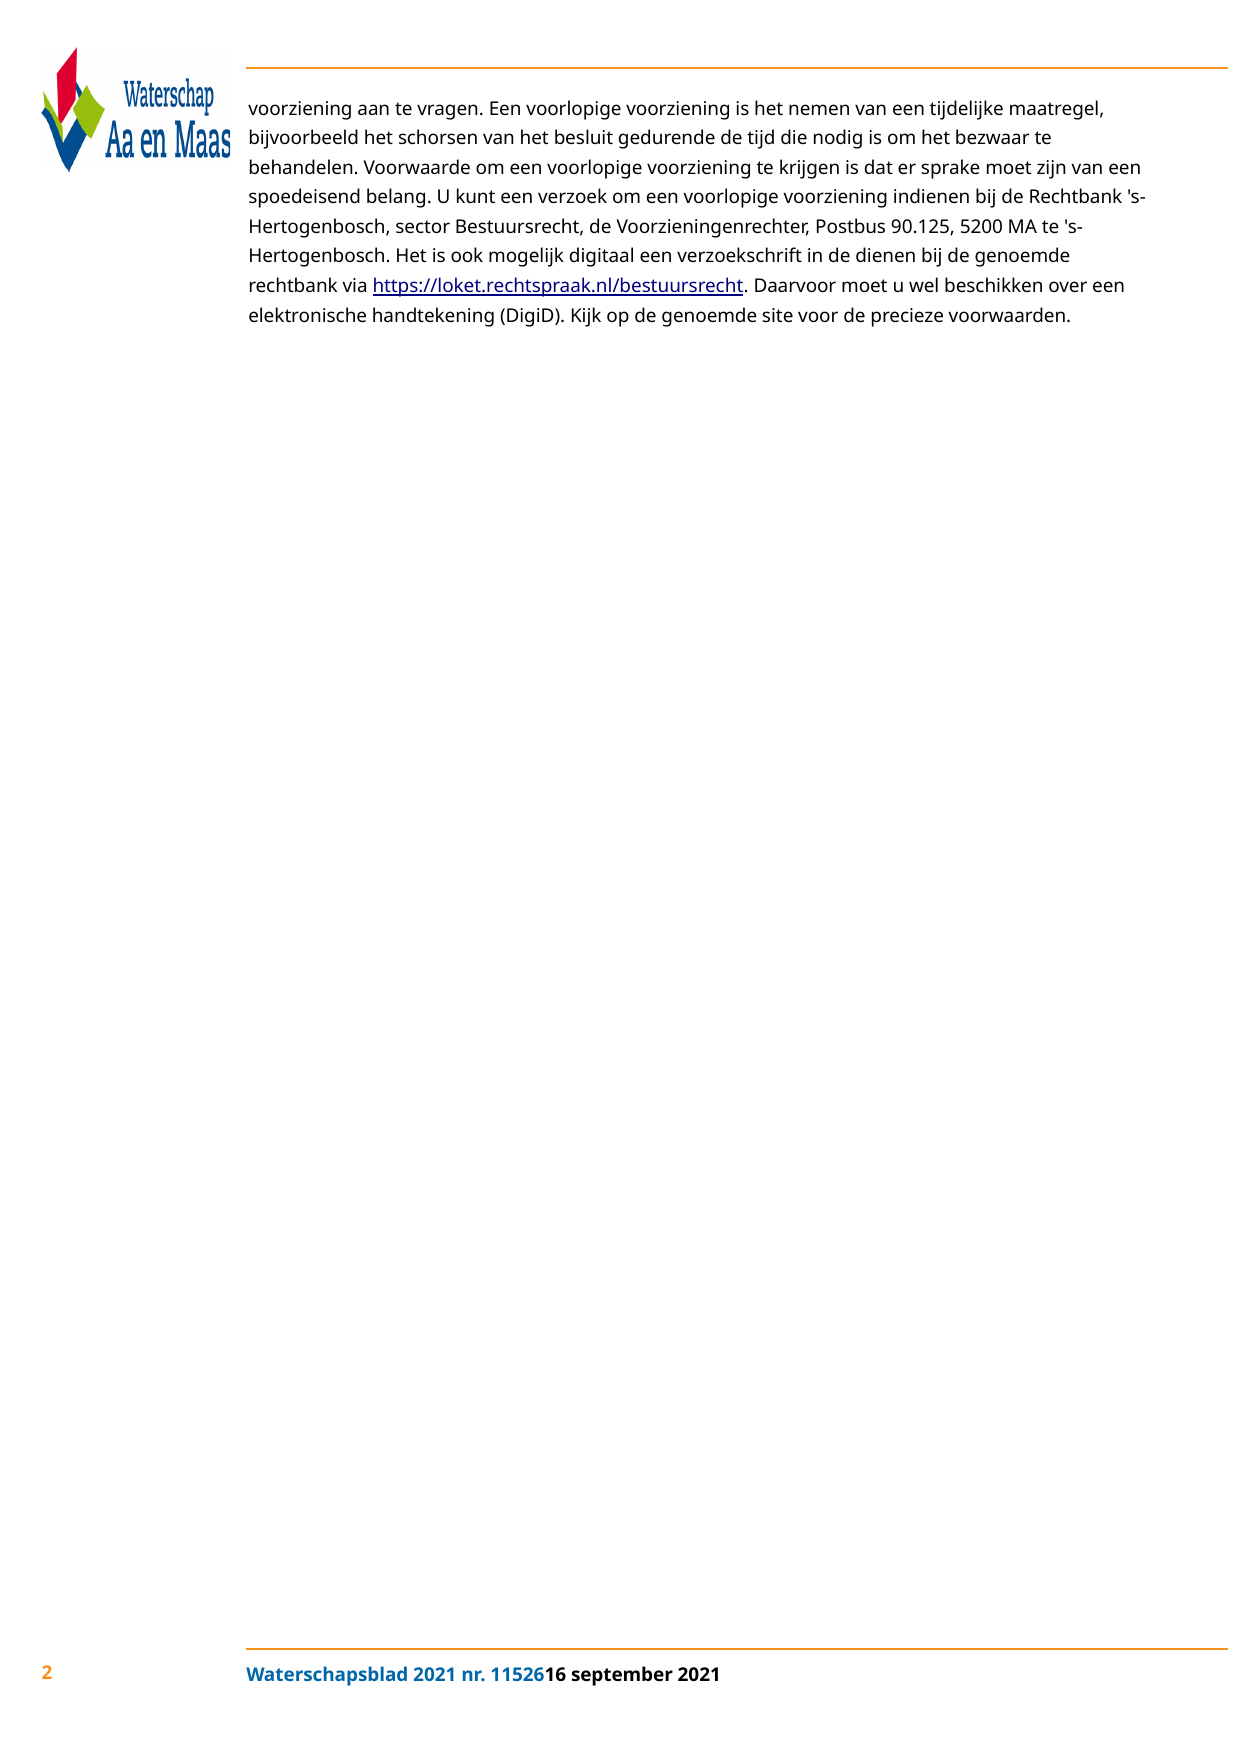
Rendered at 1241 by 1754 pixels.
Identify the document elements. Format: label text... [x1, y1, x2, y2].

picture [41, 47, 231, 172]
text voorziening aan te vragen. Een voorlopige voorziening is het nemen van een tijdelijke maatregel, bijvoorbeeld het schorsen van het besluit gedurende de tijd die nodig is om het bezwaar te behandelen. Voorwaarde om een voorlopige voorziening te krijgen is dat er sprake moet zijn van een spoedeisend belang. U kunt een verzoek om een voorlopige voorziening indienen bij de Rechtbank 's-Hertogenbosch, sector Bestuursrecht, de Voorzieningenrechter, Postbus 90.125, 5200 MA te 's-Hertogenbosch. Het is ook mogelijk digitaal een verzoekschrift in de dienen bij de genoemde rechtbank via https://loket.rechtspraak.nl/bestuursrecht. Daarvoor moet u wel beschikken over een elektronische handtekening (DigiD). Kijk op de genoemde site voor de precieze voorwaarden. [248, 95, 1152, 328]
